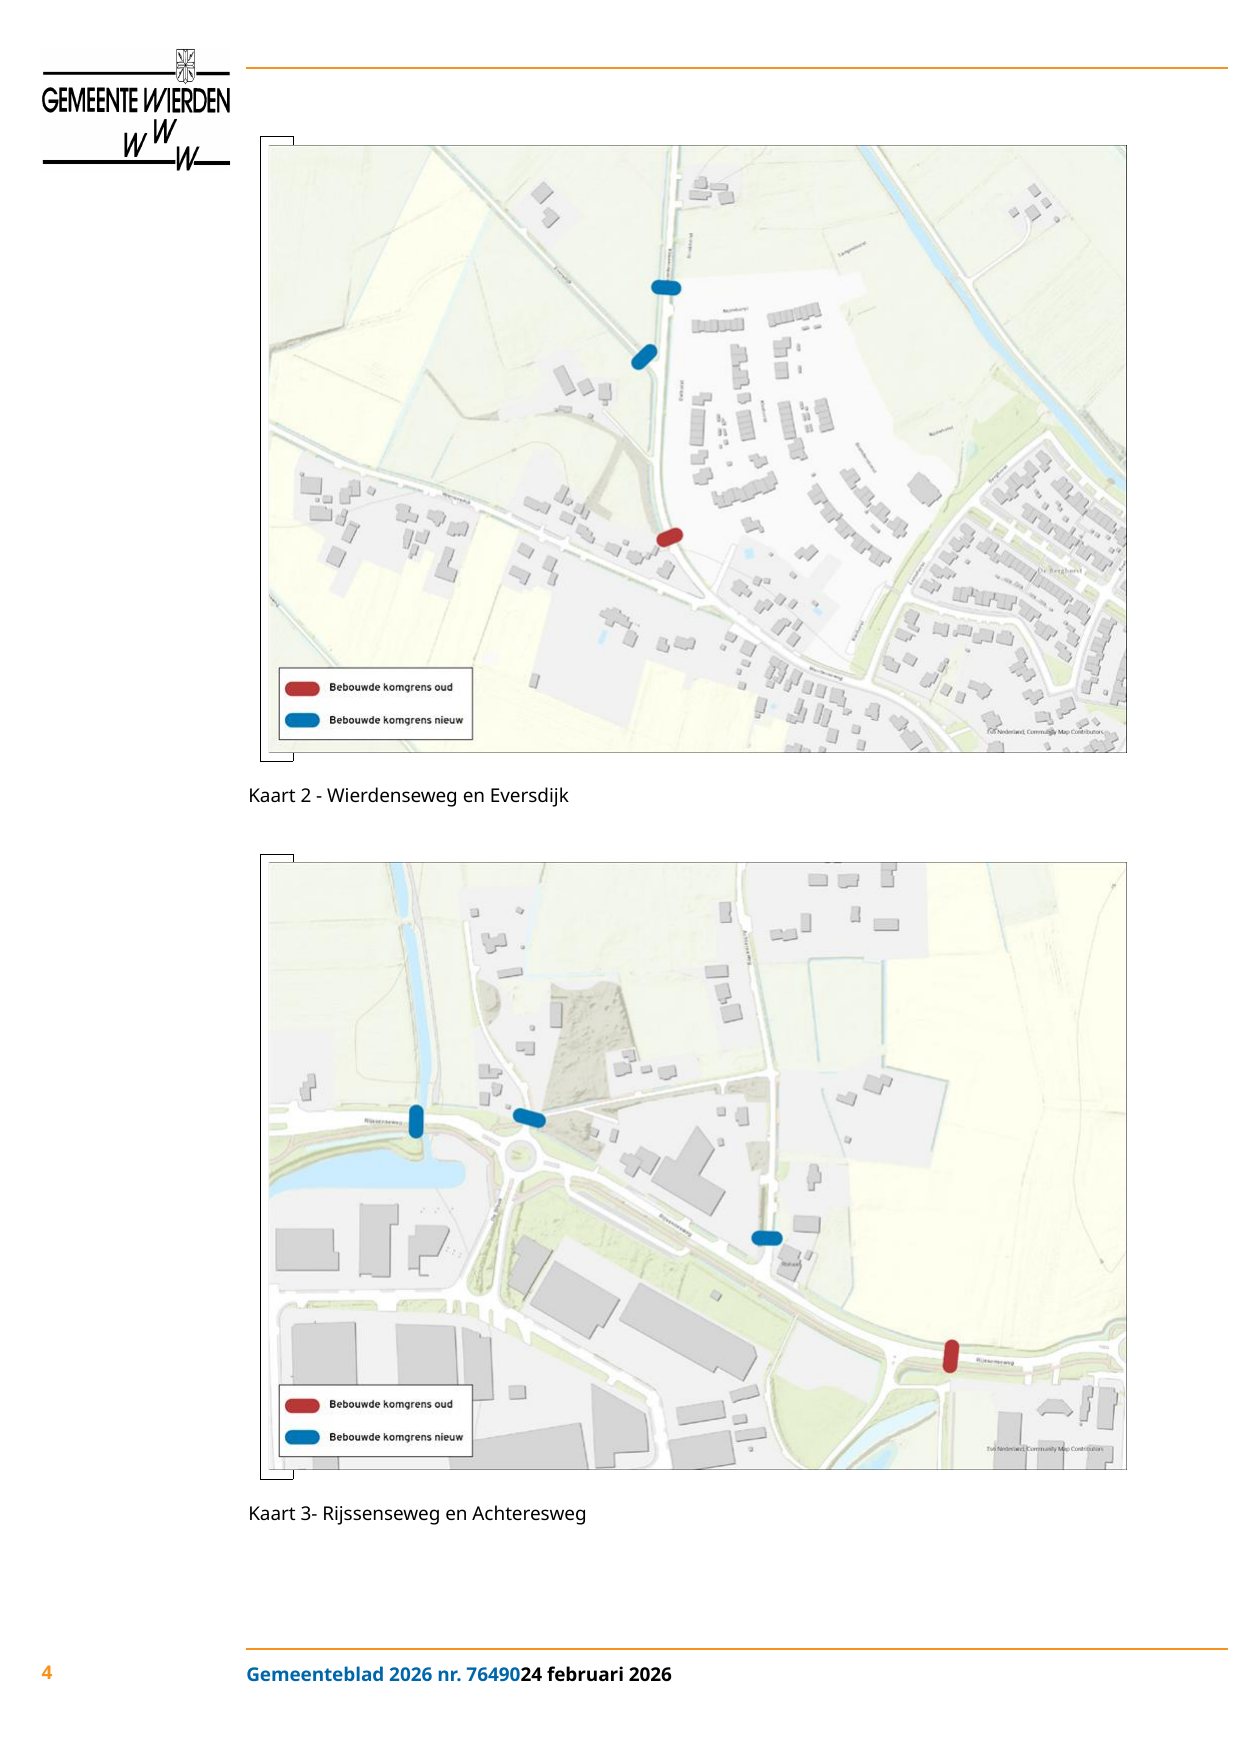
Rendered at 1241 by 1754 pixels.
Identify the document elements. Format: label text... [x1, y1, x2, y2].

text Kaart 2 - Wierdenseweg en Eversdijk [248, 783, 1152, 808]
text Kaart 3- Rijssenseweg en Achteresweg [248, 1500, 1152, 1526]
picture [268, 862, 1127, 1470]
picture [41, 47, 231, 172]
picture [268, 145, 1127, 753]
